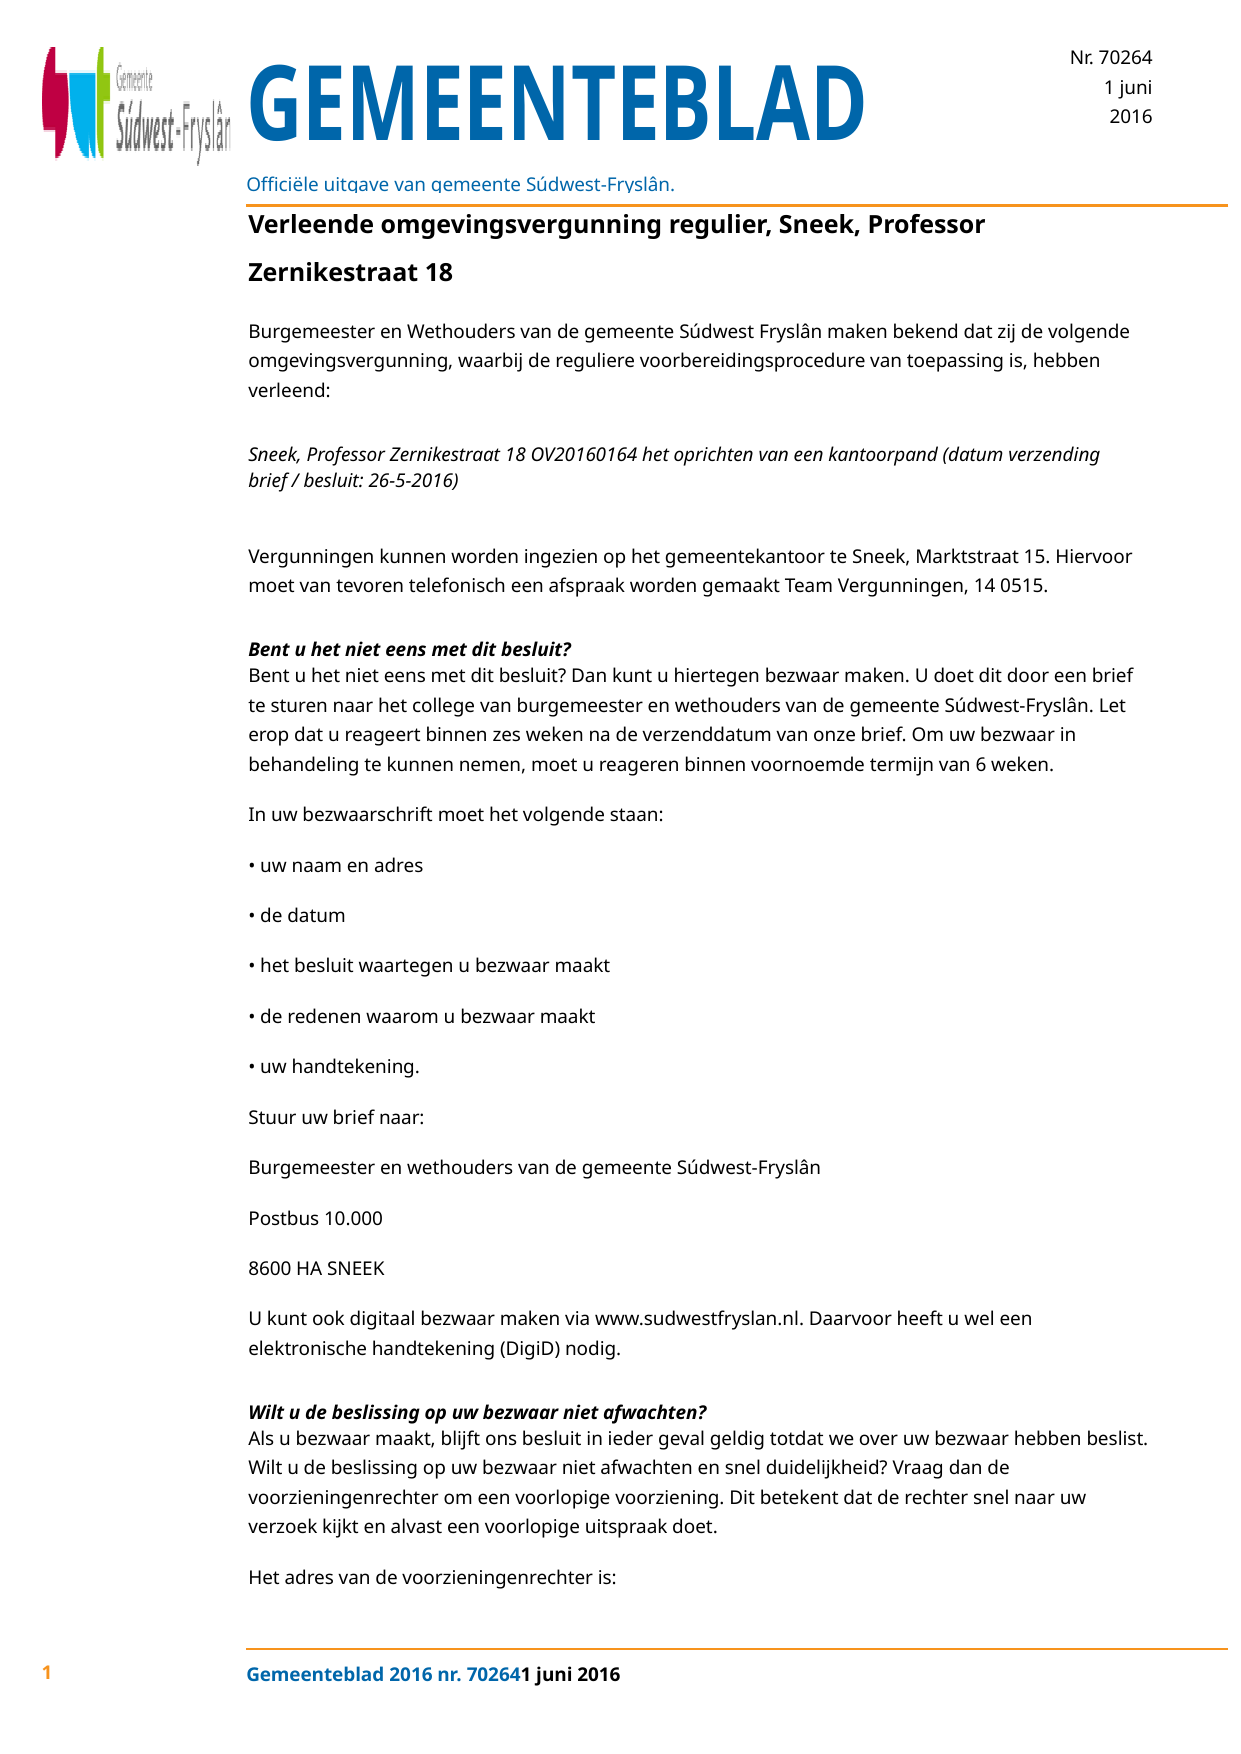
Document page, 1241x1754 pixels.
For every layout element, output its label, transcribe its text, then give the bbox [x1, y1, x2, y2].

text Wilt u de beslissing op uw bezwaar niet afwachten? [248, 1399, 1152, 1425]
text Stuur uw brief naar: [248, 1104, 1152, 1129]
text Verleende omgevingsvergunning regulier, Sneek, Professor Zernikestraat 18 [248, 207, 1152, 288]
text Bent u het niet eens met dit besluit? Dan kunt u hiertegen bezwaar maken. U doet dit door een brief te sturen naar het college van burgemeester en wethouders van de gemeente Súdwest-Fryslân. Let erop dat u reageert binnen zes weken na de verzenddatum van onze brief. Om uw bezwaar in behandeling te kunnen nemen, moet u reageren binnen voornoemde termijn van 6 weken. [248, 662, 1152, 777]
text • uw handtekening. [248, 1053, 1152, 1079]
text • het besluit waartegen u bezwaar maakt [248, 953, 1152, 978]
text Postbus 10.000 [248, 1205, 1152, 1230]
text • de datum [248, 902, 1152, 928]
text Vergunningen kunnen worden ingezien op het gemeentekantoor te Sneek, Marktstraat 15. Hiervoor moet van tevoren telefonisch een afspraak worden gemaakt Team Vergunningen, 14 0515. [248, 543, 1152, 598]
text • uw naam en adres [248, 852, 1152, 877]
picture [41, 47, 231, 172]
text Bent u het niet eens met dit besluit? [248, 636, 1152, 662]
text • de redenen waarom u bezwaar maakt [248, 1003, 1152, 1029]
text U kunt ook digitaal bezwaar maken via www.sudwestfryslan.nl. Daarvoor heeft u wel een elektronische handtekening (DigiD) nodig. [248, 1306, 1152, 1361]
text Als u bezwaar maakt, blijft ons besluit in ieder geval geldig totdat we over uw bezwaar hebben beslist. Wilt u de beslissing op uw bezwaar niet afwachten en snel duidelijkheid? Vraag dan de voorzieningenrechter om een voorlopige voorziening. Dit betekent dat de rechter snel naar uw verzoek kijkt en alvast een voorlopige uitspraak doet. [248, 1425, 1152, 1539]
text Sneek, Professor Zernikestraat 18 OV20160164 het oprichten van een kantoorpand (datum verzending brief / besluit: 26-5-2016) [248, 441, 1152, 492]
text In uw bezwaarschrift moet het volgende staan: [248, 801, 1152, 827]
text 8600 HA SNEEK [248, 1255, 1152, 1281]
text Burgemeester en wethouders van de gemeente Súdwest-Fryslân [248, 1154, 1152, 1180]
text Het adres van de voorzieningenrechter is: [248, 1564, 1152, 1590]
text Burgemeester en Wethouders van de gemeente Súdwest Fryslân maken bekend dat zij de volgende omgevingsvergunning, waarbij de reguliere voorbereidingsprocedure van toepassing is, hebben verleend: [248, 318, 1152, 403]
